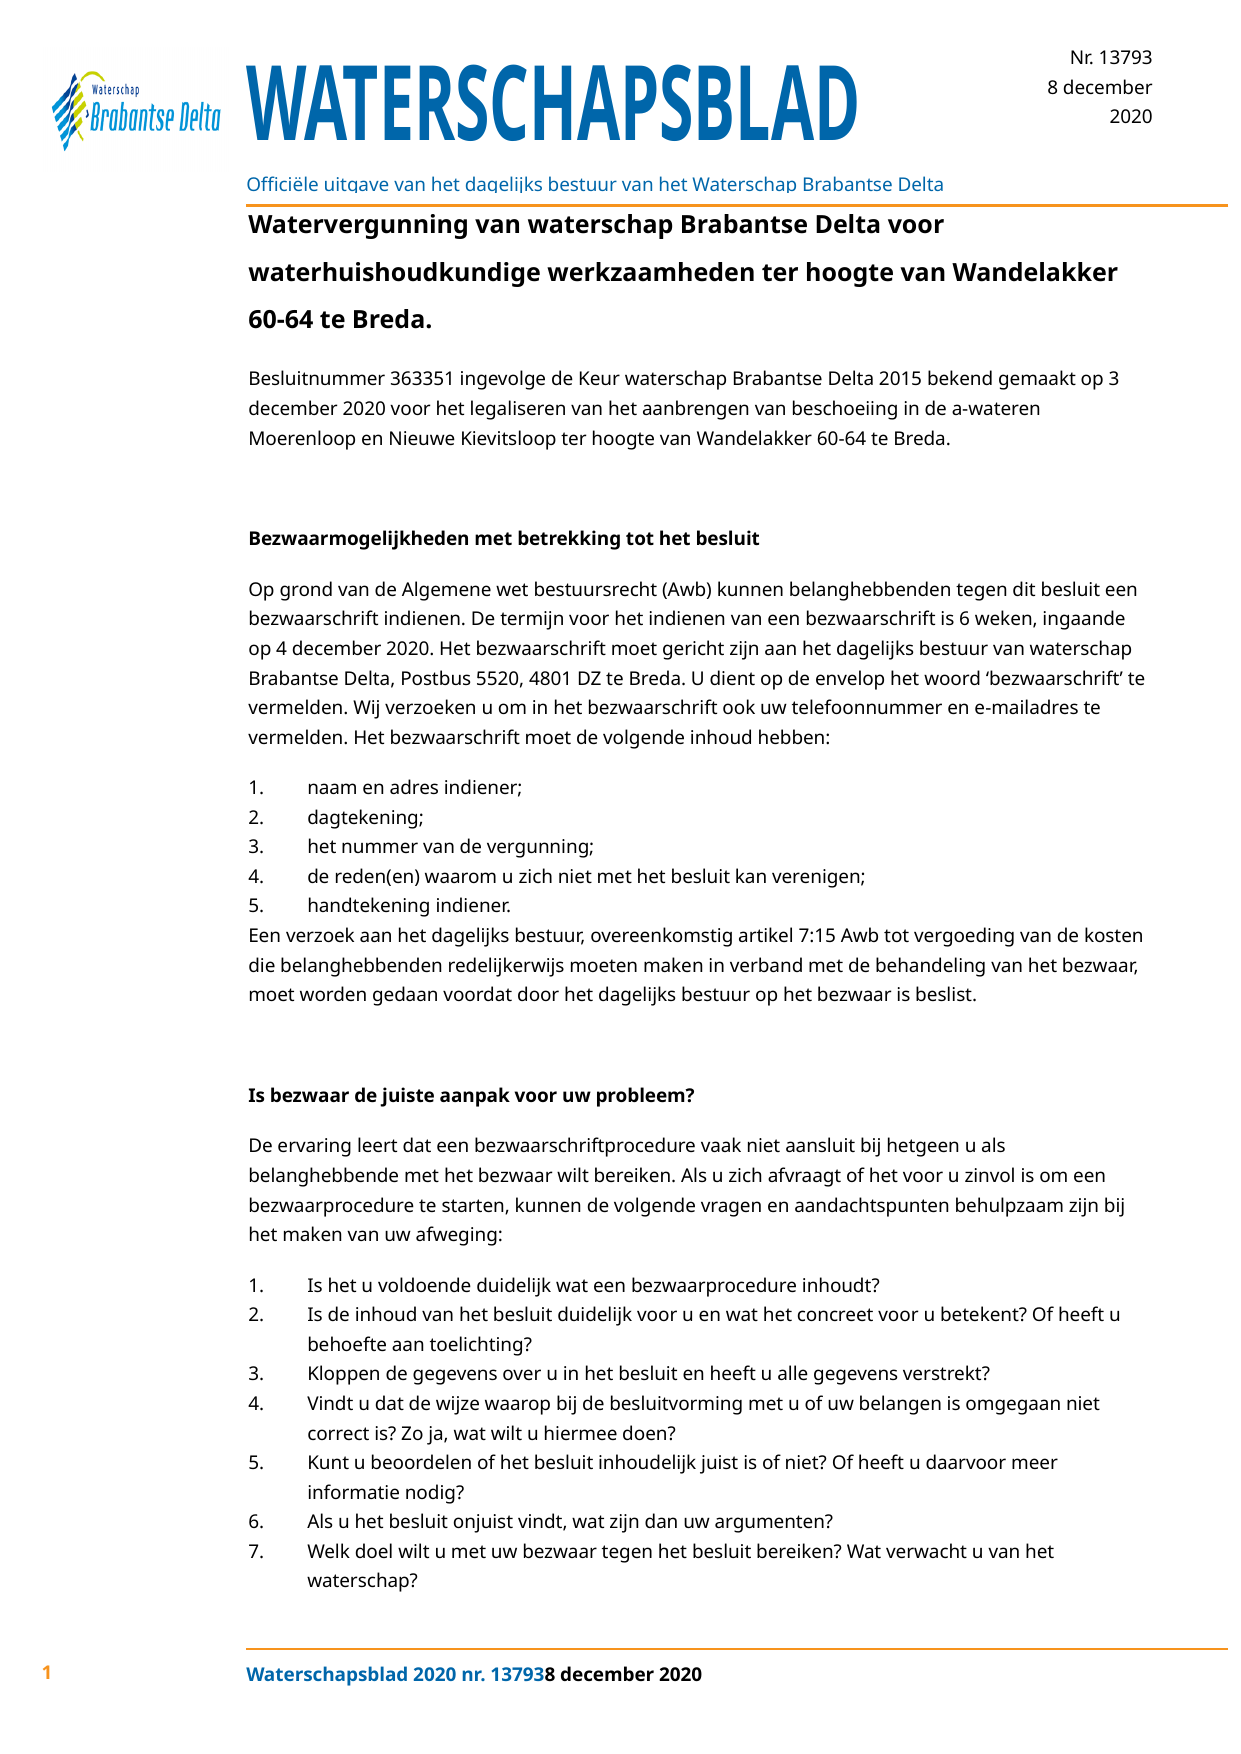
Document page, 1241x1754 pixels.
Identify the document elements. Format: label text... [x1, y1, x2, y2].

list dagtekening; [248, 804, 1152, 829]
list handtekening indiener. [248, 893, 1152, 918]
text Een verzoek aan het dagelijks bestuur, overeenkomstig artikel 7:15 Awb tot vergoeding van de kosten die belanghebbenden redelijkerwijs moeten maken in verband met de behandeling van het bezwaar, moet worden gedaan voordat door het dagelijks bestuur op het bezwaar is beslist. [248, 922, 1152, 1007]
list Welk doel wilt u met uw bezwaar tegen het besluit bereiken? Wat verwacht u van het waterschap? [248, 1538, 1152, 1593]
list de reden(en) waarom u zich niet met het besluit kan verenigen; [248, 863, 1152, 889]
list naam en adres indiener; [248, 774, 1152, 800]
list het nummer van de vergunning; [248, 833, 1152, 859]
picture [41, 47, 231, 172]
list Is de inhoud van het besluit duidelijk voor u en wat het concreet voor u betekent? Of heeft u behoefte aan toelichting? [248, 1301, 1152, 1357]
list Als u het besluit onjuist vindt, wat zijn dan uw argumenten? [248, 1508, 1152, 1534]
list Kunt u beoordelen of het besluit inhoudelijk juist is of niet? Of heeft u daarvoor meer informatie nodig? [248, 1449, 1152, 1504]
list Vindt u dat de wijze waarop bij de besluitvorming met u of uw belangen is omgegaan niet correct is? Zo ja, wat wilt u hiermee doen? [248, 1390, 1152, 1445]
list Is het u voldoende duidelijk wat een bezwaarprocedure inhoudt? [248, 1272, 1152, 1297]
text Op grond van de Algemene wet bestuursrecht (Awb) kunnen belanghebbenden tegen dit besluit een bezwaarschrift indienen. De termijn voor het indienen van een bezwaarschrift is 6 weken, ingaande op 4 december 2020. Het bezwaarschrift moet gericht zijn aan het dagelijks bestuur van waterschap Brabantse Delta, Postbus 5520, 4801 DZ te Breda. U dient op de envelop het woord ‘bezwaarschrift’ te vermelden. Wij verzoeken u om in het bezwaarschrift ook uw telefoonnummer en e‑mailadres te vermelden. Het bezwaarschrift moet de volgende inhoud hebben: [248, 576, 1152, 749]
text Is bezwaar de juiste aanpak voor uw probleem? [248, 1082, 1152, 1108]
list Kloppen de gegevens over u in het besluit en heeft u alle gegevens verstrekt? [248, 1361, 1152, 1386]
text Bezwaarmogelijkheden met betrekking tot het besluit [248, 526, 1152, 551]
text De ervaring leert dat een bezwaarschriftprocedure vaak niet aansluit bij hetgeen u als belanghebbende met het bezwaar wilt bereiken. Als u zich afvraagt of het voor u zinvol is om een bezwaarprocedure te starten, kunnen de volgende vragen en aandachtspunten behulpzaam zijn bij het maken van uw afweging: [248, 1133, 1152, 1247]
text Besluitnummer 363351 ingevolge de Keur waterschap Brabantse Delta 2015 bekend gemaakt op 3 december 2020 voor het legaliseren van het aanbrengen van beschoeiing in de a-wateren Moerenloop en Nieuwe Kievitsloop ter hoogte van Wandelakker 60-64 te Breda. [248, 366, 1152, 450]
text Watervergunning van waterschap Brabantse Delta voor waterhuishoudkundige werkzaamheden ter hoogte van Wandelakker 60-64 te Breda. [248, 207, 1152, 336]
